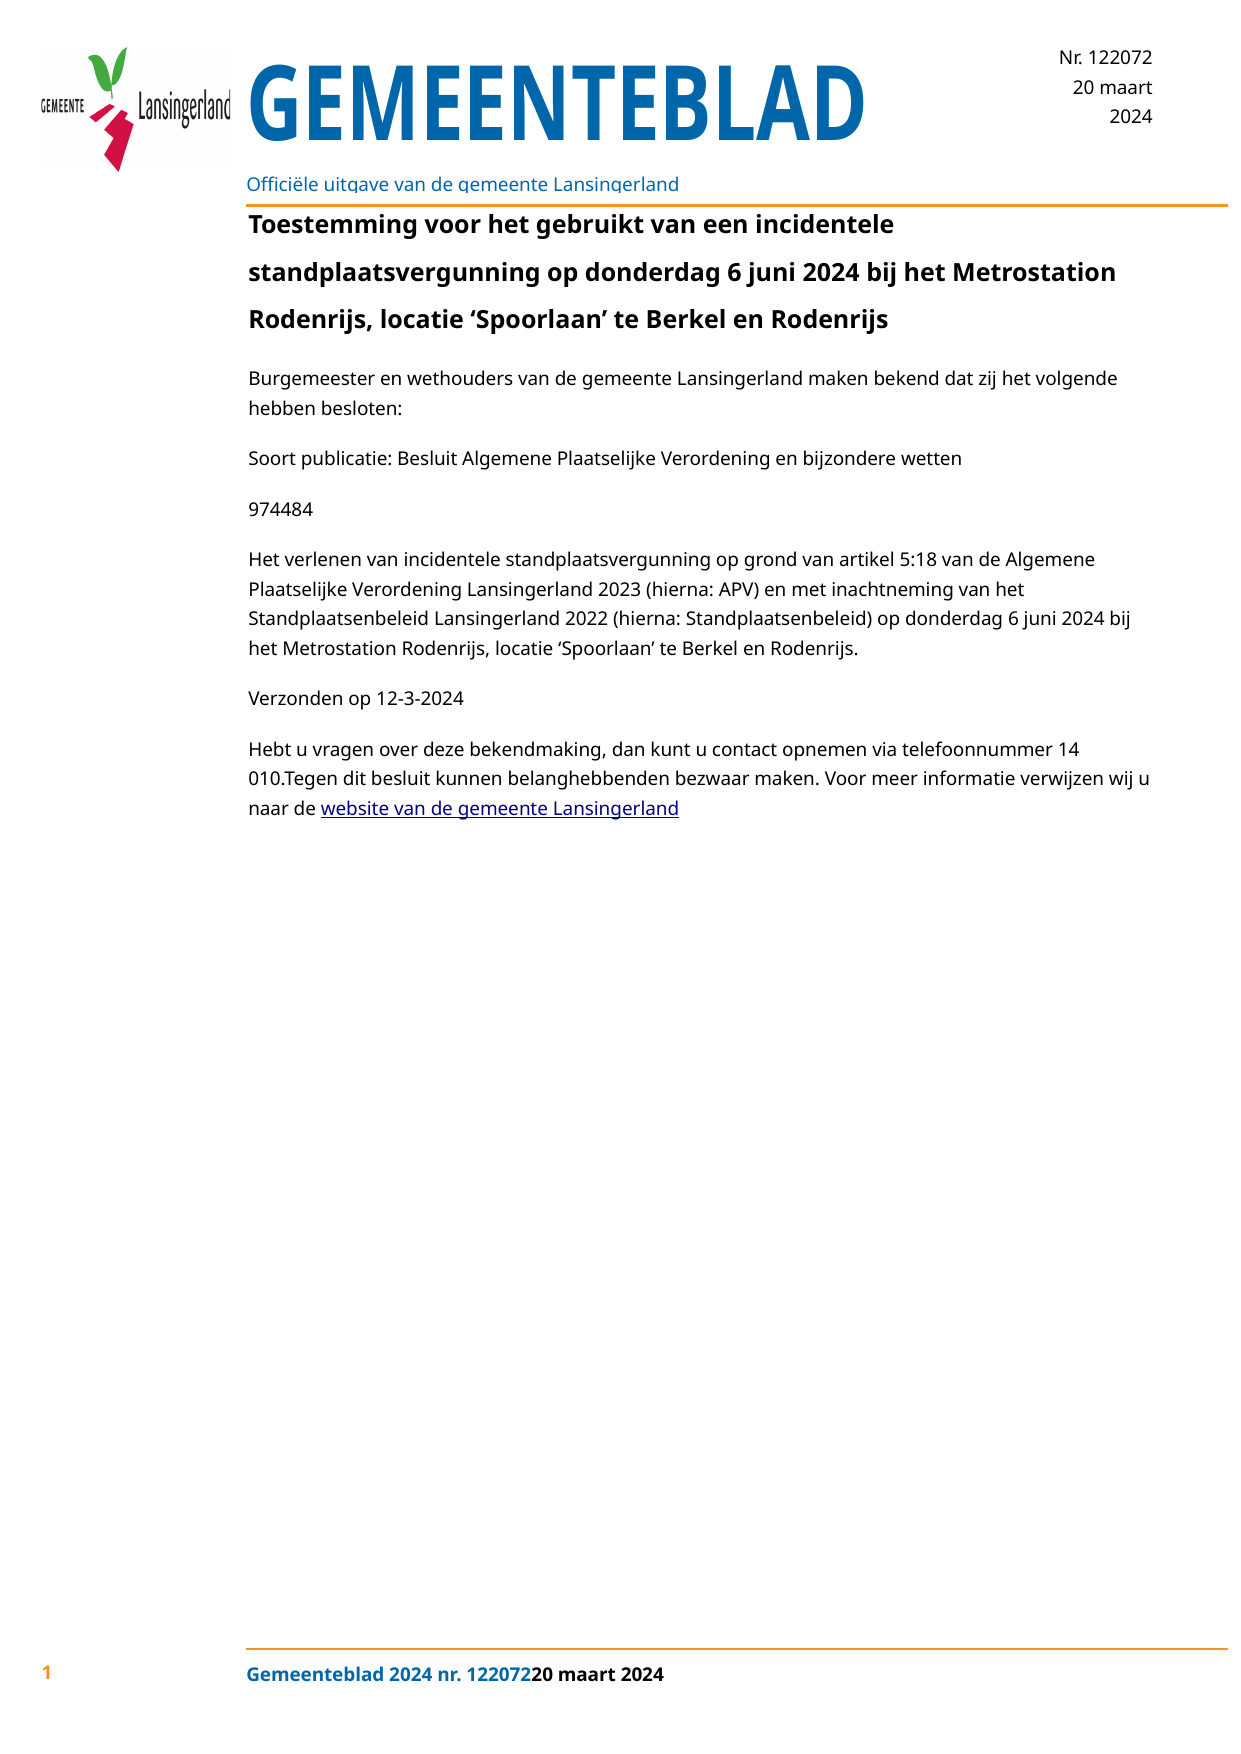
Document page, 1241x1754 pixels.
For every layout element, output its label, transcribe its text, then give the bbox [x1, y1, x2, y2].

text Het verlenen van incidentele standplaatsvergunning op grond van artikel 5:18 van de Algemene Plaatselijke Verordening Lansingerland 2023 (hierna: APV) en met inachtneming van het Standplaatsenbeleid Lansingerland 2022 (hierna: Standplaatsenbeleid) op donderdag 6 juni 2024 bij het Metrostation Rodenrijs, locatie ‘Spoorlaan’ te Berkel en Rodenrijs. [248, 546, 1152, 661]
text Verzonden op 12-3-2024 [248, 686, 1152, 711]
text Hebt u vragen over deze bekendmaking, dan kunt u contact opnemen via telefoonnummer 14 010.Tegen dit besluit kunnen belanghebbenden bezwaar maken. Voor meer informatie verwijzen wij u naar de website van de gemeente Lansingerland [248, 736, 1152, 821]
text 974484 [248, 496, 1152, 522]
text Burgemeester en wethouders van de gemeente Lansingerland maken bekend dat zij het volgende hebben besloten: [248, 366, 1152, 421]
text Soort publicatie: Besluit Algemene Plaatselijke Verordening en bijzondere wetten [248, 446, 1152, 471]
picture [41, 47, 231, 172]
text Toestemming voor het gebruikt van een incidentele standplaatsvergunning op donderdag 6 juni 2024 bij het Metrostation Rodenrijs, locatie ‘Spoorlaan’ te Berkel en Rodenrijs [248, 207, 1152, 336]
